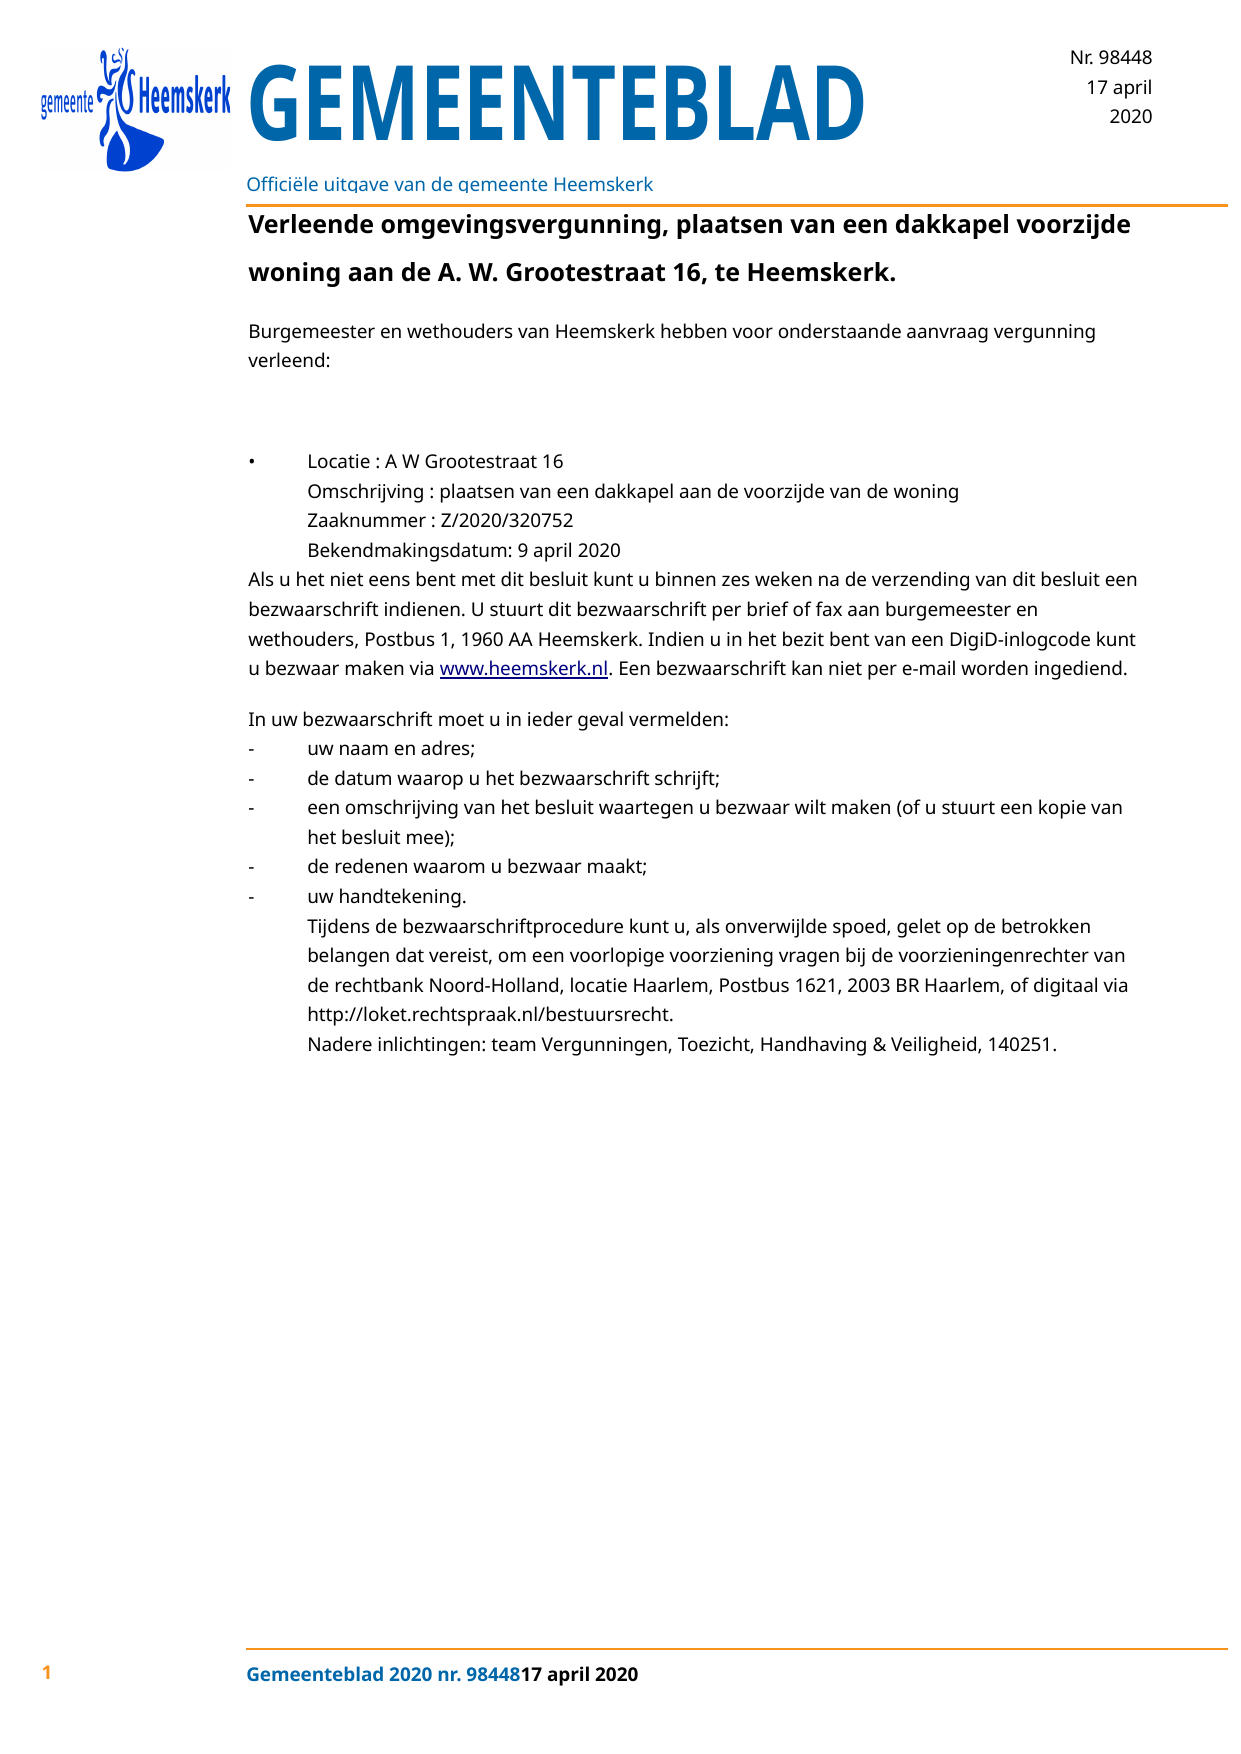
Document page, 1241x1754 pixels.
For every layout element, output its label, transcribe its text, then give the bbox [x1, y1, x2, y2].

list Bekendmakingsdatum: 9 april 2020 [248, 537, 1152, 563]
list Tijdens de bezwaarschriftprocedure kunt u, als onverwijlde spoed, gelet op de betrokken belangen dat vereist, om een voorlopige voorziening vragen bij de voorzieningenrechter van de rechtbank Noord-Holland, locatie Haarlem, Postbus 1621, 2003 BR Haarlem, of digitaal via http://loket.rechtspraak.nl/bestuursrecht. [248, 913, 1152, 1027]
list Omschrijving : plaatsen van een dakkapel aan de voorzijde van de woning [248, 478, 1152, 504]
text Verleende omgevingsvergunning, plaatsen van een dakkapel voorzijde woning aan de A. W. Grootestraat 16, te Heemskerk. [248, 207, 1152, 288]
list uw handtekening. [248, 883, 1152, 909]
list een omschrijving van het besluit waartegen u bezwaar wilt maken (of u stuurt een kopie van het besluit mee); [248, 794, 1152, 850]
text Als u het niet eens bent met dit besluit kunt u binnen zes weken na de verzending van dit besluit een bezwaarschrift indienen. U stuurt dit bezwaarschrift per brief of fax aan burgemeester en wethouders, Postbus 1, 1960 AA Heemskerk. Indien u in het bezit bent van een DigiD-inlogcode kunt u bezwaar maken via www.heemskerk.nl. Een bezwaarschrift kan niet per e-mail worden ingediend. [248, 567, 1152, 681]
text Burgemeester en wethouders van Heemskerk hebben voor onderstaande aanvraag vergunning verleend: [248, 318, 1152, 373]
list de redenen waarom u bezwaar maakt; [248, 854, 1152, 879]
list uw naam en adres; [248, 735, 1152, 761]
list de datum waarop u het bezwaarschrift schrijft; [248, 765, 1152, 791]
list Nadere inlichtingen: team Vergunningen, Toezicht, Handhaving & Veiligheid, 140251. [248, 1031, 1152, 1057]
text In uw bezwaarschrift moet u in ieder geval vermelden: [248, 706, 1152, 732]
list Zaaknummer : Z/2020/320752 [248, 507, 1152, 533]
picture [41, 47, 231, 172]
list Locatie : A W Grootestraat 16 [248, 448, 1152, 474]
